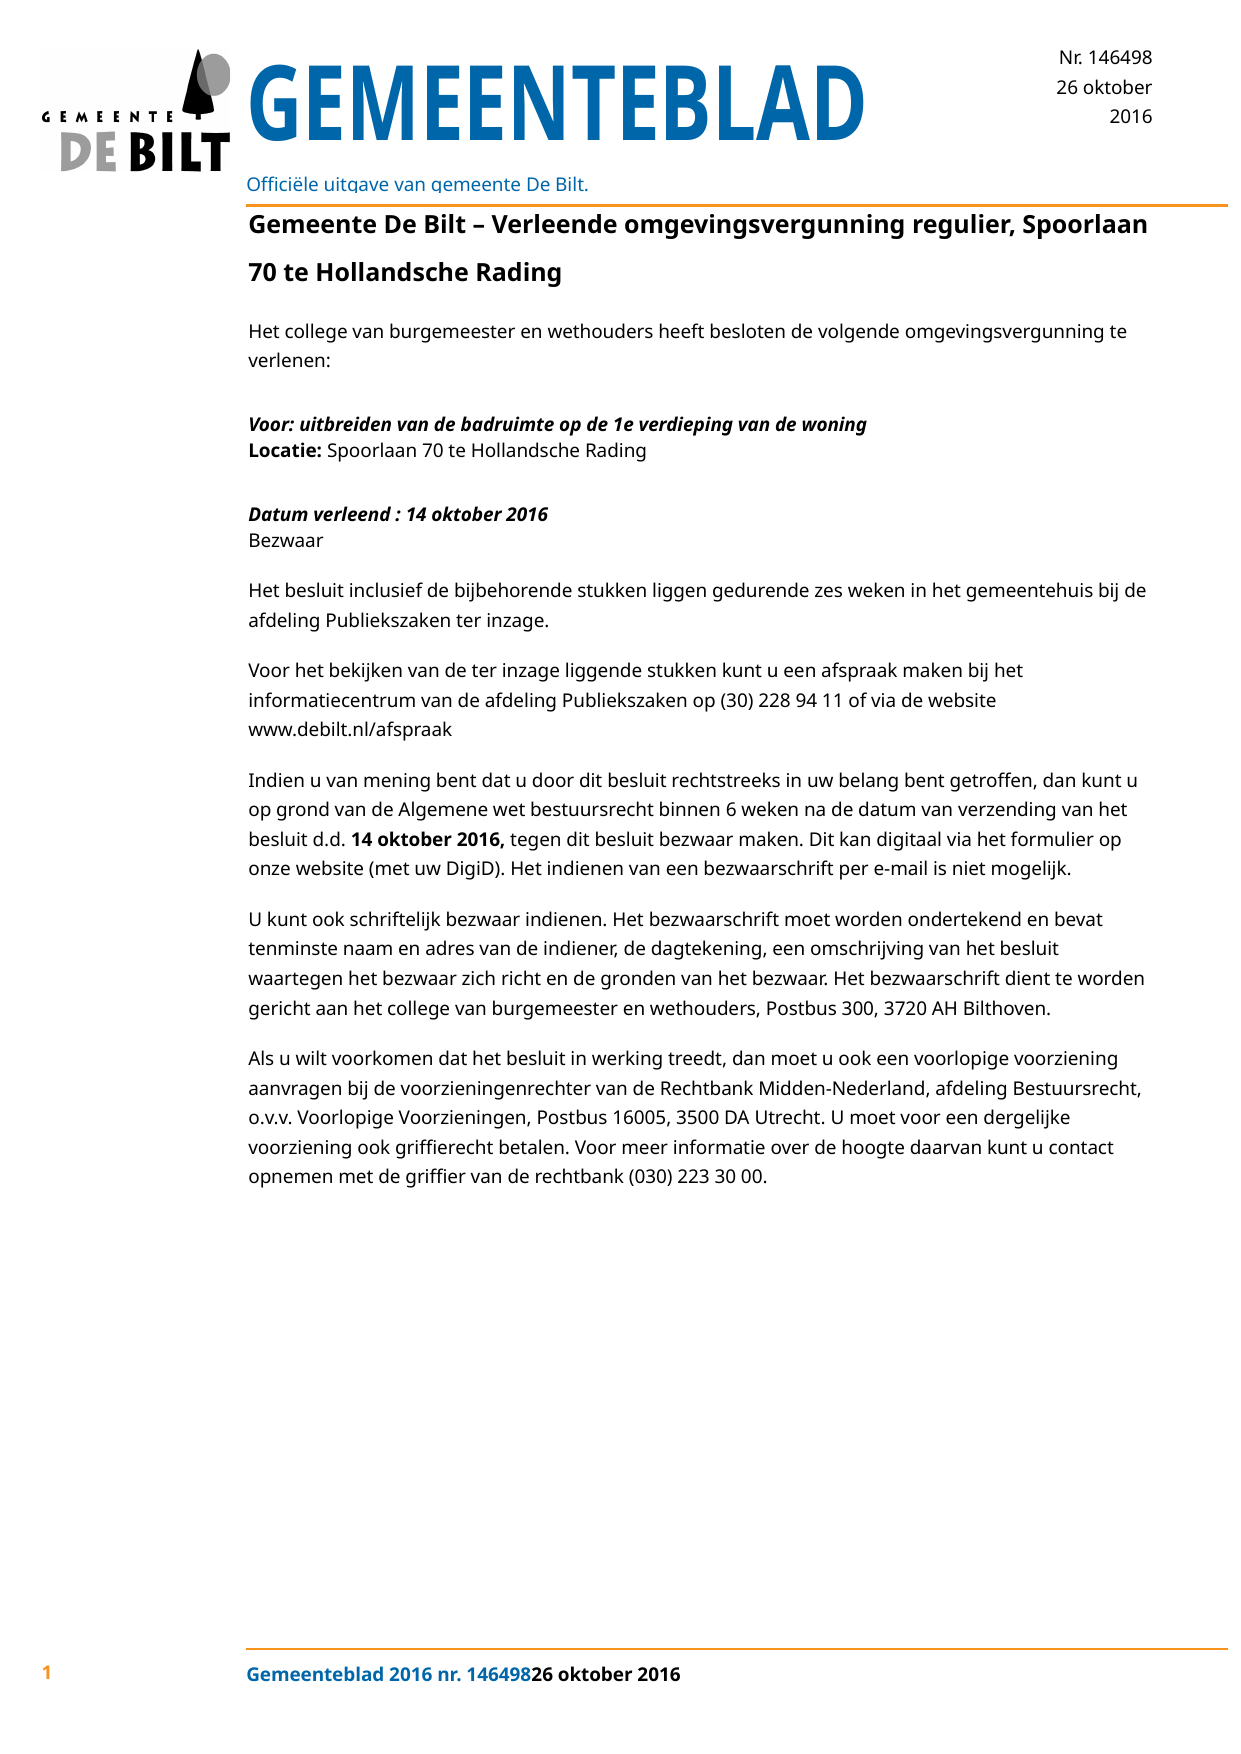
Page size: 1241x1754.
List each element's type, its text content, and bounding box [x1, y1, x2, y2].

picture [41, 47, 231, 172]
text Voor het bekijken van de ter inzage liggende stukken kunt u een afspraak maken bij het informatiecentrum van de afdeling Publiekszaken op (30) 228 94 11 of via de website www.debilt.nl/afspraak [248, 657, 1152, 742]
text Gemeente De Bilt – Verleende omgevingsvergunning regulier, Spoorlaan 70 te Hollandsche Rading [248, 207, 1152, 288]
text U kunt ook schriftelijk bezwaar indienen. Het bezwaarschrift moet worden ondertekend en bevat tenminste naam en adres van de indiener, de dagtekening, een omschrijving van het besluit waartegen het bezwaar zich richt en de gronden van het bezwaar. Het bezwaarschrift dient te worden gericht aan het college van burgemeester en wethouders, Postbus 300, 3720 AH Bilthoven. [248, 906, 1152, 1021]
text Datum verleend : 14 oktober 2016 [248, 501, 1152, 527]
text Als u wilt voorkomen dat het besluit in werking treedt, dan moet u ook een voorlopige voorziening aanvragen bij de voorzieningenrechter van de Rechtbank Midden-Nederland, afdeling Bestuursrecht, o.v.v. Voorlopige Voorzieningen, Postbus 16005, 3500 DA Utrecht. U moet voor een dergelijke voorziening ook griffierecht betalen. Voor meer informatie over de hoogte daarvan kunt u contact opnemen met de griffier van de rechtbank (030) 223 30 00. [248, 1045, 1152, 1189]
text Indien u van mening bent dat u door dit besluit rechtstreeks in uw belang bent getroffen, dan kunt u op grond van de Algemene wet bestuursrecht binnen 6 weken na de datum van verzending van het besluit d.d. 14 oktober 2016, tegen dit besluit bezwaar maken. Dit kan digitaal via het formulier op onze website (met uw DigiD). Het indienen van een bezwaarschrift per e-mail is niet mogelijk. [248, 767, 1152, 881]
text Het besluit inclusief de bijbehorende stukken liggen gedurende zes weken in het gemeentehuis bij de afdeling Publiekszaken ter inzage. [248, 577, 1152, 633]
text Bezwaar [248, 527, 1152, 553]
text Locatie: Spoorlaan 70 te Hollandsche Rading [248, 437, 1152, 463]
text Voor: uitbreiden van de badruimte op de 1e verdieping van de woning [248, 411, 1152, 437]
text Het college van burgemeester en wethouders heeft besloten de volgende omgevingsvergunning te verlenen: [248, 318, 1152, 373]
